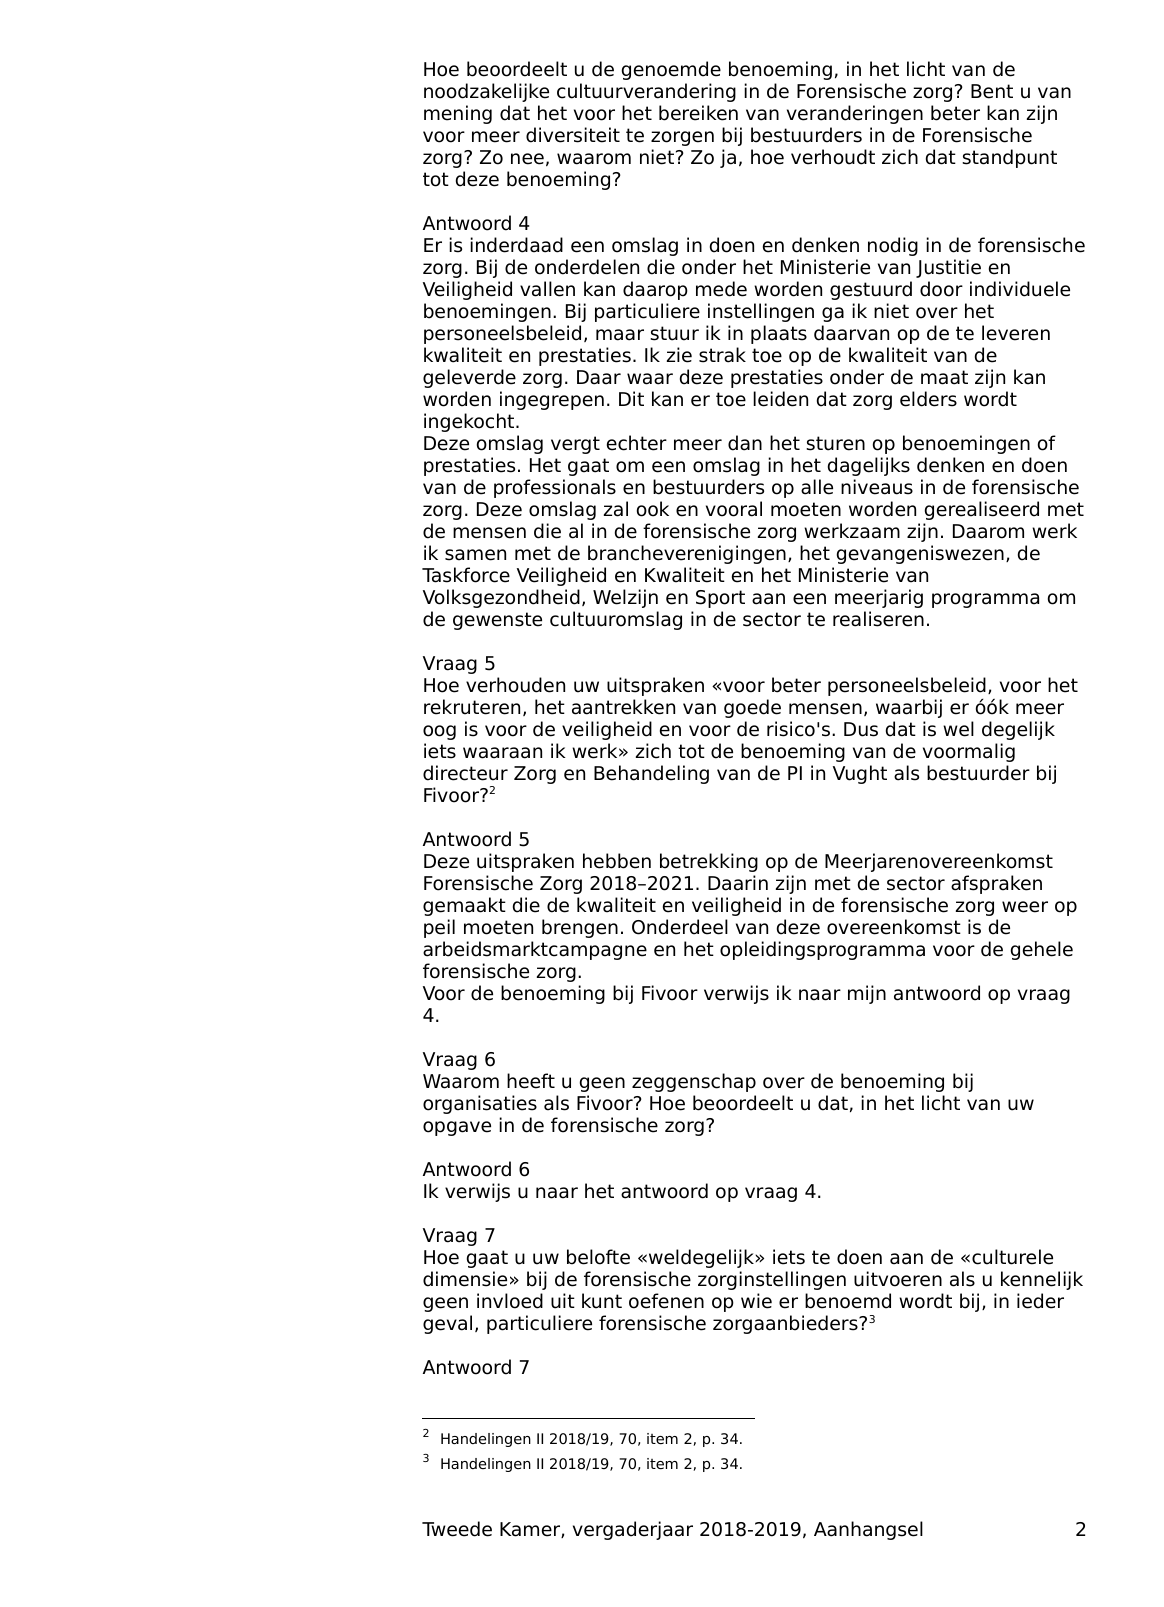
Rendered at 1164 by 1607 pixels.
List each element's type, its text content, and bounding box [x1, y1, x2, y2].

text Vraag 6 [422, 1049, 1087, 1071]
text Er is inderdaad een omslag in doen en denken nodig in de forensische zorg. Bij de onderdelen die onder het Ministerie van Justitie en Veiligheid vallen kan daarop mede worden gestuurd door individuele benoemingen. Bij particuliere instellingen ga ik niet over het personeelsbeleid, maar stuur ik in plaats daarvan op de te leveren kwaliteit en prestaties. Ik zie strak toe op de kwaliteit van de geleverde zorg. Daar waar deze prestaties onder de maat zijn kan worden ingegrepen. Dit kan er toe leiden dat zorg elders wordt ingekocht. [422, 235, 1087, 433]
text Deze omslag vergt echter meer dan het sturen op benoemingen of prestaties. Het gaat om een omslag in het dagelijks denken en doen van de professionals en bestuurders op alle niveaus in de forensische zorg. Deze omslag zal ook en vooral moeten worden gerealiseerd met de mensen die al in de forensische zorg werkzaam zijn. Daarom werk ik samen met de brancheverenigingen, het gevangeniswezen, de Taskforce Veiligheid en Kwaliteit en het Ministerie van Volksgezondheid, Welzijn en Sport aan een meerjarig programma om de gewenste cultuuromslag in de sector te realiseren. [422, 433, 1087, 631]
text Handelingen II 2018/19, 70, item 2, p. 34. [422, 1427, 1087, 1449]
text Vraag 7 [422, 1225, 1087, 1247]
text Antwoord 4 [422, 213, 1087, 235]
text Antwoord 7 [422, 1357, 1087, 1379]
text Voor de benoeming bij Fivoor verwijs ik naar mijn antwoord op vraag 4. [422, 983, 1087, 1027]
text Antwoord 5 [422, 829, 1087, 851]
text Hoe verhouden uw uitspraken «voor beter personeelsbeleid, voor het rekruteren, het aantrekken van goede mensen, waarbij er óók meer oog is voor de veiligheid en voor de risico's. Dus dat is wel degelijk iets waaraan ik werk» zich tot de benoeming van de voormalig directeur Zorg en Behandeling van de PI in Vught als bestuurder bij Fivoor? [422, 675, 1087, 807]
text Hoe gaat u uw belofte «weldegelijk» iets te doen aan de «culturele dimensie» bij de forensische zorginstellingen uitvoeren als u kennelijk geen invloed uit kunt oefenen op wie er benoemd wordt bij, in ieder geval, particuliere forensische zorgaanbieders? [422, 1247, 1087, 1335]
text Hoe beoordeelt u de genoemde benoeming, in het licht van de noodzakelijke cultuurverandering in de Forensische zorg? Bent u van mening dat het voor het bereiken van veranderingen beter kan zijn voor meer diversiteit te zorgen bij bestuurders in de Forensische zorg? Zo nee, waarom niet? Zo ja, hoe verhoudt zich dat standpunt tot deze benoeming? [422, 59, 1087, 191]
text Antwoord 6 [422, 1159, 1087, 1181]
text Ik verwijs u naar het antwoord op vraag 4. [422, 1181, 1087, 1203]
text Vraag 5 [422, 653, 1087, 675]
text Waarom heeft u geen zeggenschap over de benoeming bij organisaties als Fivoor? Hoe beoordeelt u dat, in het licht van uw opgave in de forensische zorg? [422, 1071, 1087, 1137]
text Handelingen II 2018/19, 70, item 2, p. 34. [422, 1452, 1087, 1474]
text Deze uitspraken hebben betrekking op de Meerjarenovereenkomst Forensische Zorg 2018–2021. Daarin zijn met de sector afspraken gemaakt die de kwaliteit en veiligheid in de forensische zorg weer op peil moeten brengen. Onderdeel van deze overeenkomst is de arbeidsmarktcampagne en het opleidingsprogramma voor de gehele forensische zorg. [422, 851, 1087, 983]
